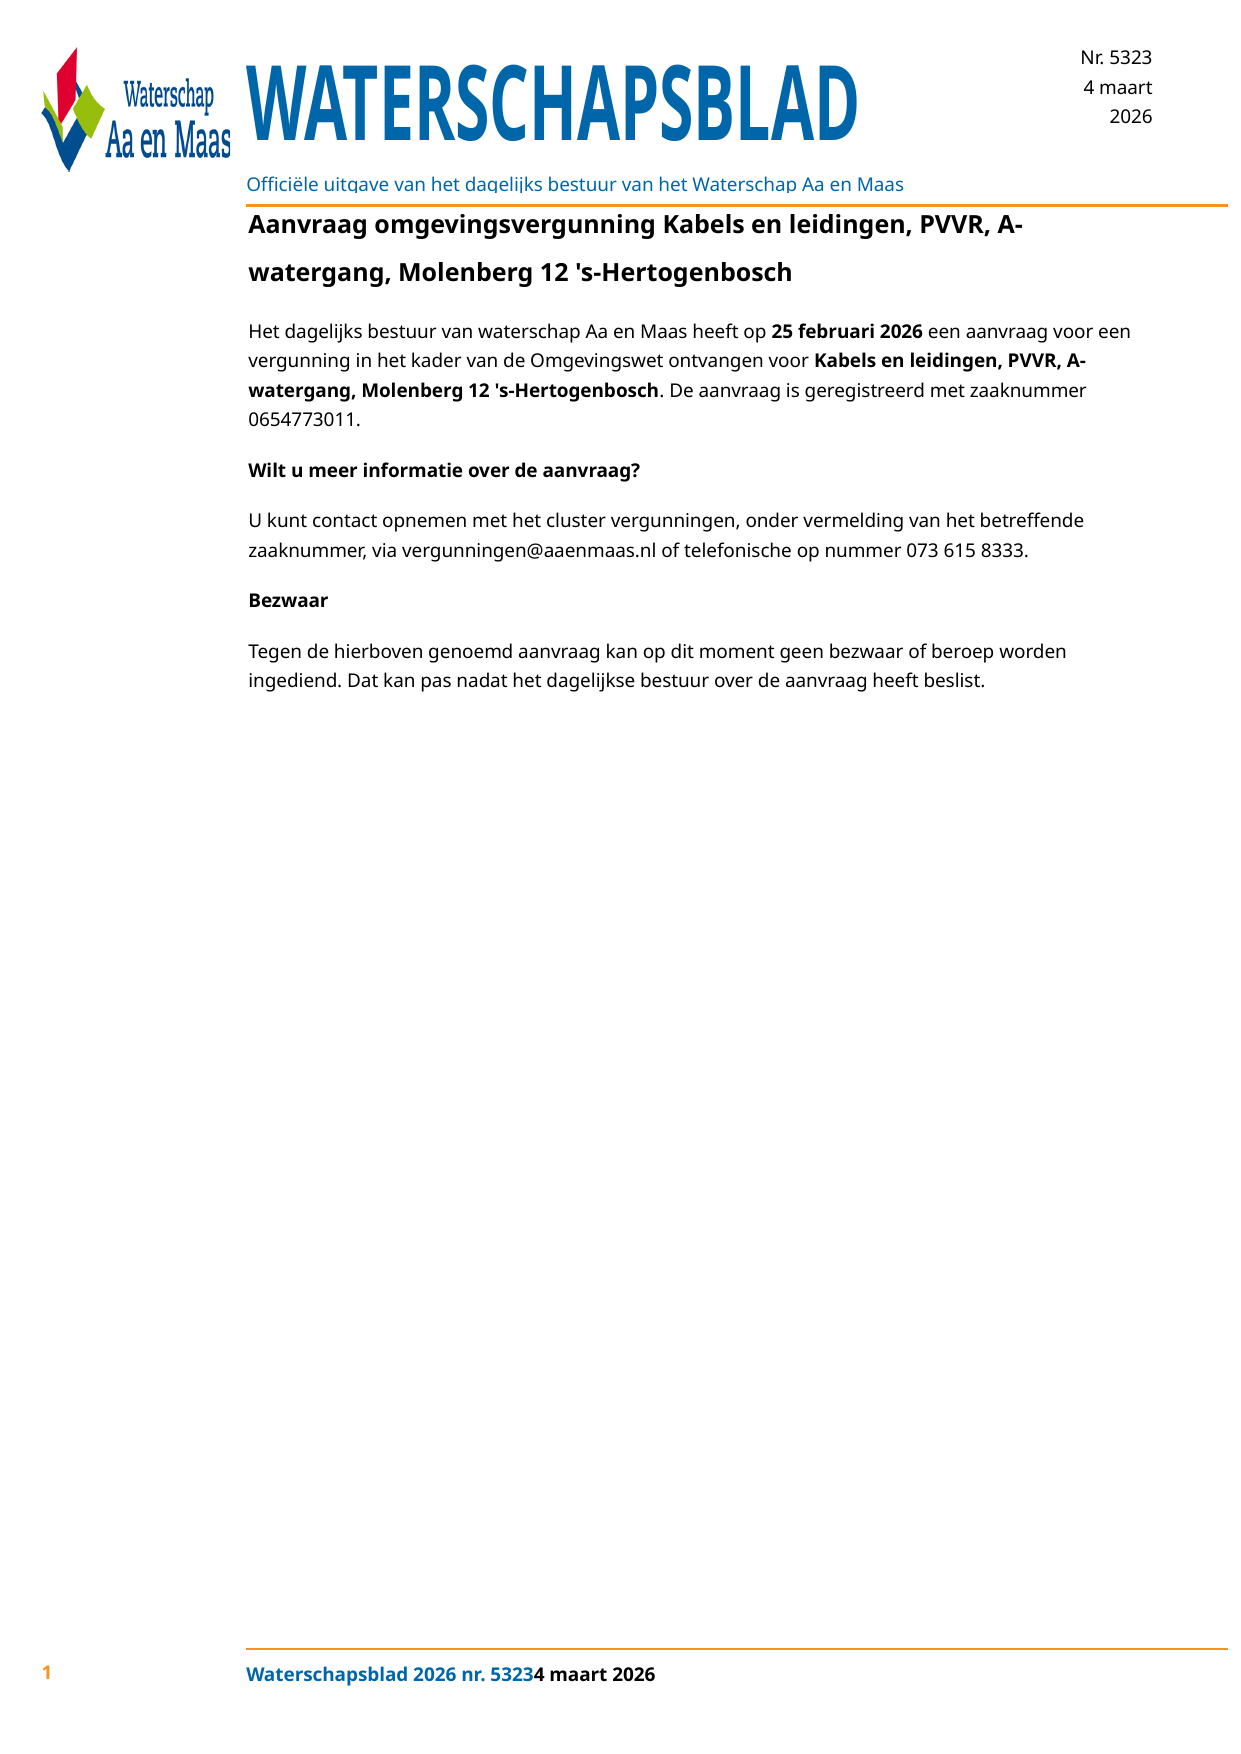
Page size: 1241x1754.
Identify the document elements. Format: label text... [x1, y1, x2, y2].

text Bezwaar [248, 587, 1152, 613]
text Aanvraag omgevingsvergunning Kabels en leidingen, PVVR, A-watergang, Molenberg 12 's-Hertogenbosch [248, 207, 1152, 288]
text Het dagelijks bestuur van waterschap Aa en Maas heeft op 25 februari 2026 een aanvraag voor een vergunning in het kader van de Omgevingswet ontvangen voor Kabels en leidingen, PVVR, A-watergang, Molenberg 12 's-Hertogenbosch. De aanvraag is geregistreerd met zaaknummer 0654773011. [248, 318, 1152, 432]
text Tegen de hierboven genoemd aanvraag kan op dit moment geen bezwaar of beroep worden ingediend. Dat kan pas nadat het dagelijkse bestuur over de aanvraag heeft beslist. [248, 638, 1152, 693]
text U kunt contact opnemen met het cluster vergunningen, onder vermelding van het betreffende zaaknummer, via vergunningen@aaenmaas.nl of telefonische op nummer 073 615 8333. [248, 507, 1152, 563]
text Wilt u meer informatie over de aanvraag? [248, 457, 1152, 483]
picture [41, 47, 231, 172]
